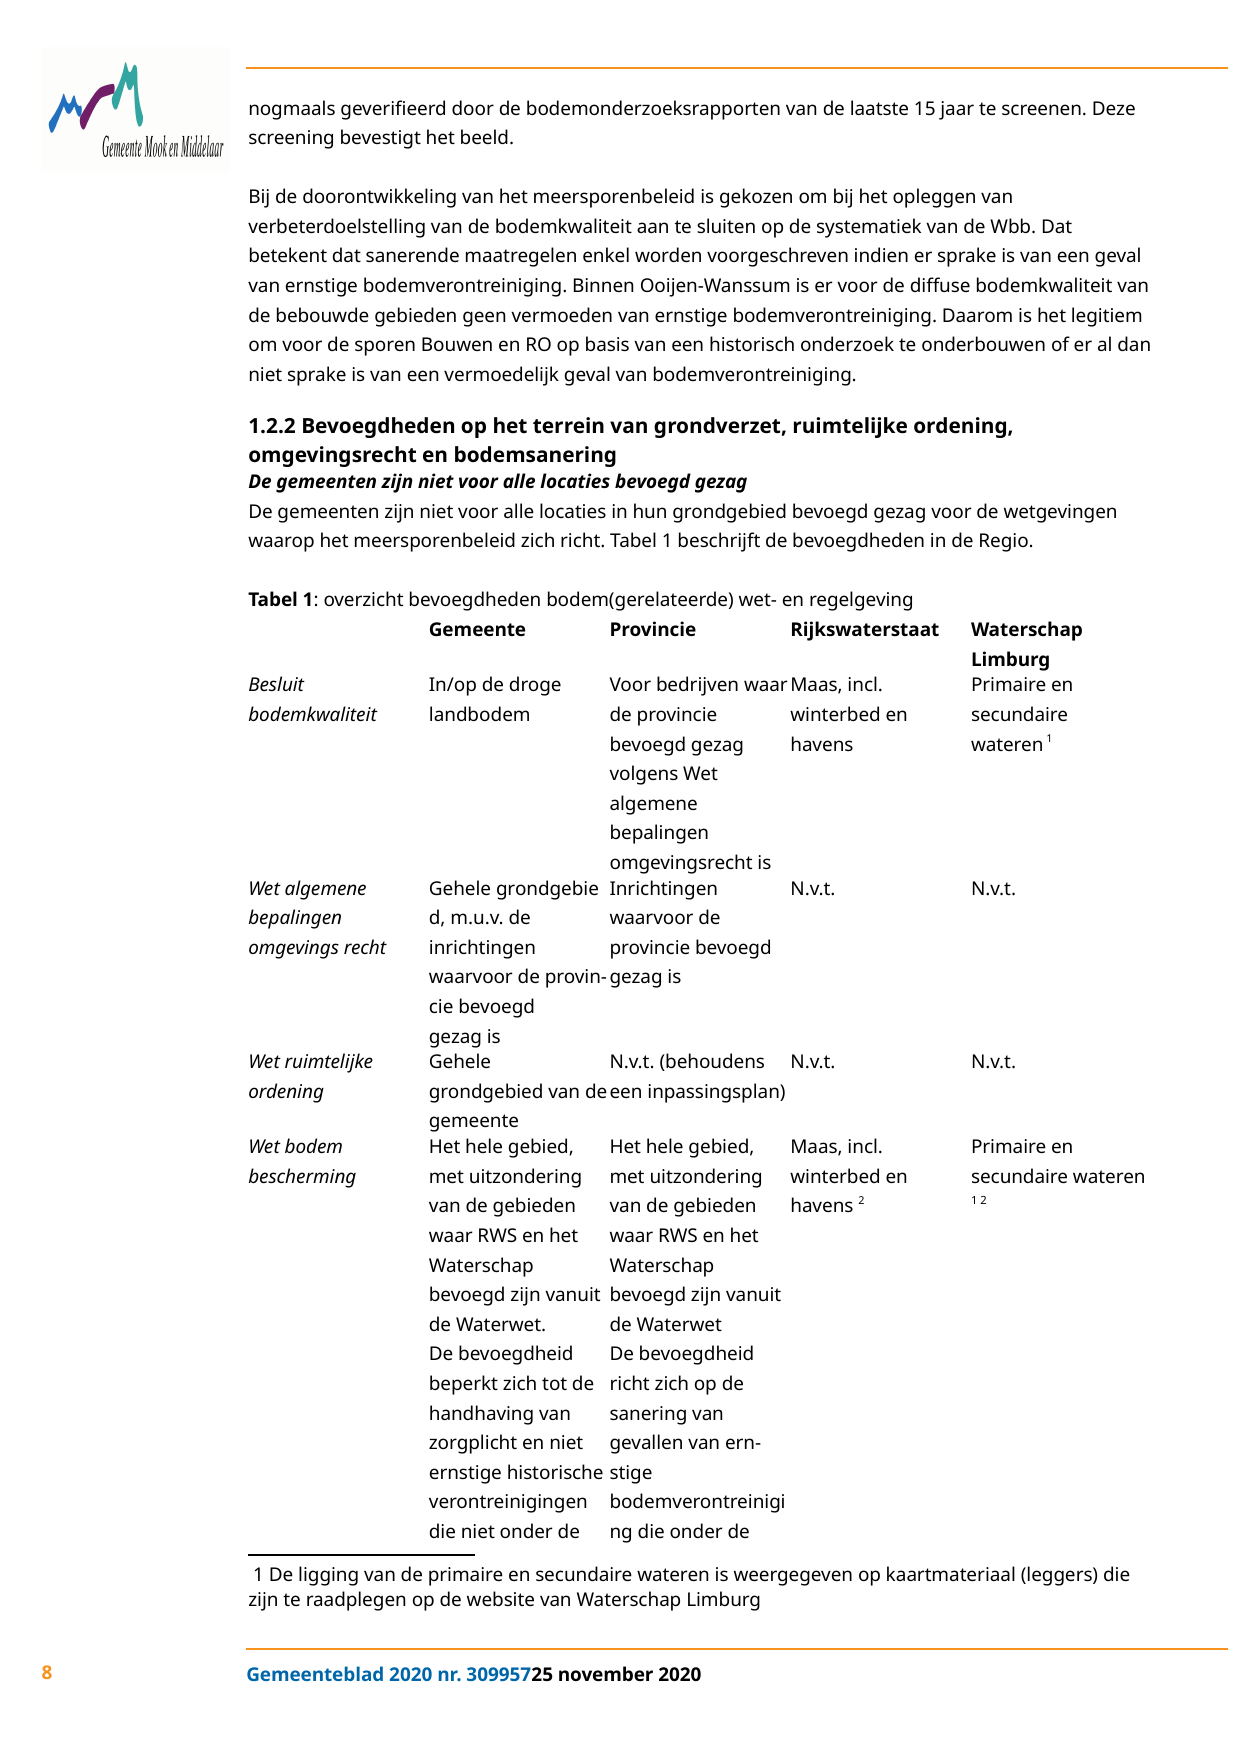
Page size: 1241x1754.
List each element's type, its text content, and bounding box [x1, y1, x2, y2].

table_cell Maas, incl. winterbed en havens [790, 672, 971, 875]
table_header Provincie [609, 616, 790, 672]
picture [41, 47, 231, 172]
table_cell N.v.t. [971, 875, 1152, 1048]
table_cell Wet ruimtelijke ordening [248, 1049, 429, 1133]
table_cell Het hele gebied, met uitzondering van de gebieden waar RWS en het Waterschap bevoegd zijn vanuit de Waterwet. De bevoegdheid beperkt zich tot de handhaving van zorgplicht en niet ernstige historische verontreinigingen die niet onder de [429, 1134, 609, 1544]
table_cell Primaire en secundaire wateren [971, 672, 1152, 875]
table_header Rijkswaterstaat [790, 616, 971, 672]
table_cell Het hele gebied, met uitzondering van de gebieden waar RWS en het Waterschap bevoegd zijn vanuit de Waterwet De bevoegdheid richt zich op de sanering van gevallen van ern- stige bodemverontreiniging die onder de [609, 1134, 790, 1544]
text De gemeenten zijn niet voor alle locaties bevoegd gezag [248, 468, 1152, 494]
text Tabel 1: overzicht bevoegdheden bodem(gerelateerde) wet- en regelgeving [248, 587, 1152, 612]
table_cell Besluit bodemkwaliteit [248, 672, 429, 875]
table_cell Primaire en secundaire wateren 1 2 [971, 1134, 1152, 1544]
text nogmaals geverifieerd door de bodemonderzoeksrapporten van de laatste 15 jaar te screenen. Deze screening bevestigt het beeld. [248, 95, 1152, 150]
table_cell N.v.t. [790, 875, 971, 1048]
table_cell Maas, incl. winterbed en havens [790, 1134, 971, 1544]
table_header [248, 616, 429, 672]
table_cell N.v.t. [971, 1049, 1152, 1133]
text 1.2.2 Bevoegdheden op het terrein van grondverzet, ruimtelijke ordening, omgevingsrecht en bodemsanering [248, 411, 1152, 468]
table_cell N.v.t. (behoudens een inpassingsplan) [609, 1049, 790, 1133]
table_header Waterschap Limburg [971, 616, 1152, 672]
table_cell Wet algemene bepalingen omgevings recht [248, 875, 429, 1048]
table_cell Gehele grondgebied, m.u.v. de inrichtingen waarvoor de provin- cie bevoegd gezag is [429, 875, 609, 1048]
table_cell Voor bedrijven waar de provincie bevoegd gezag volgens Wet algemene bepalingen omgevingsrecht is [609, 672, 790, 875]
table_cell Wet bodem bescherming [248, 1134, 429, 1544]
table_cell N.v.t. [790, 1049, 971, 1133]
text De gemeenten zijn niet voor alle locaties in hun grondgebied bevoegd gezag voor de wetgevingen waarop het meersporenbeleid zich richt. Tabel 1 beschrijft de bevoegdheden in de Regio. [248, 498, 1152, 553]
table_cell Gehele grondgebied van de gemeente [429, 1049, 609, 1133]
table_header Gemeente [429, 616, 609, 672]
table_cell Inrichtingen waarvoor de provincie bevoegd gezag is [609, 875, 790, 1048]
table_cell In/op de droge landbodem [429, 672, 609, 875]
text Bij de doorontwikkeling van het meersporenbeleid is gekozen om bij het opleggen van verbeterdoelstelling van de bodemkwaliteit aan te sluiten op de systematiek van de Wbb. Dat betekent dat sanerende maatregelen enkel worden voorgeschreven indien er sprake is van een geval van ernstige bodemverontreiniging. Binnen Ooijen-Wanssum is er voor de diffuse bodemkwaliteit van de bebouwde gebieden geen vermoeden van ernstige bodemverontreiniging. Daarom is het legitiem om voor de sporen Bouwen en RO op basis van een historisch onderzoek te onderbouwen of er al dan niet sprake is van een vermoedelijk geval van bodemverontreiniging. [248, 183, 1152, 387]
